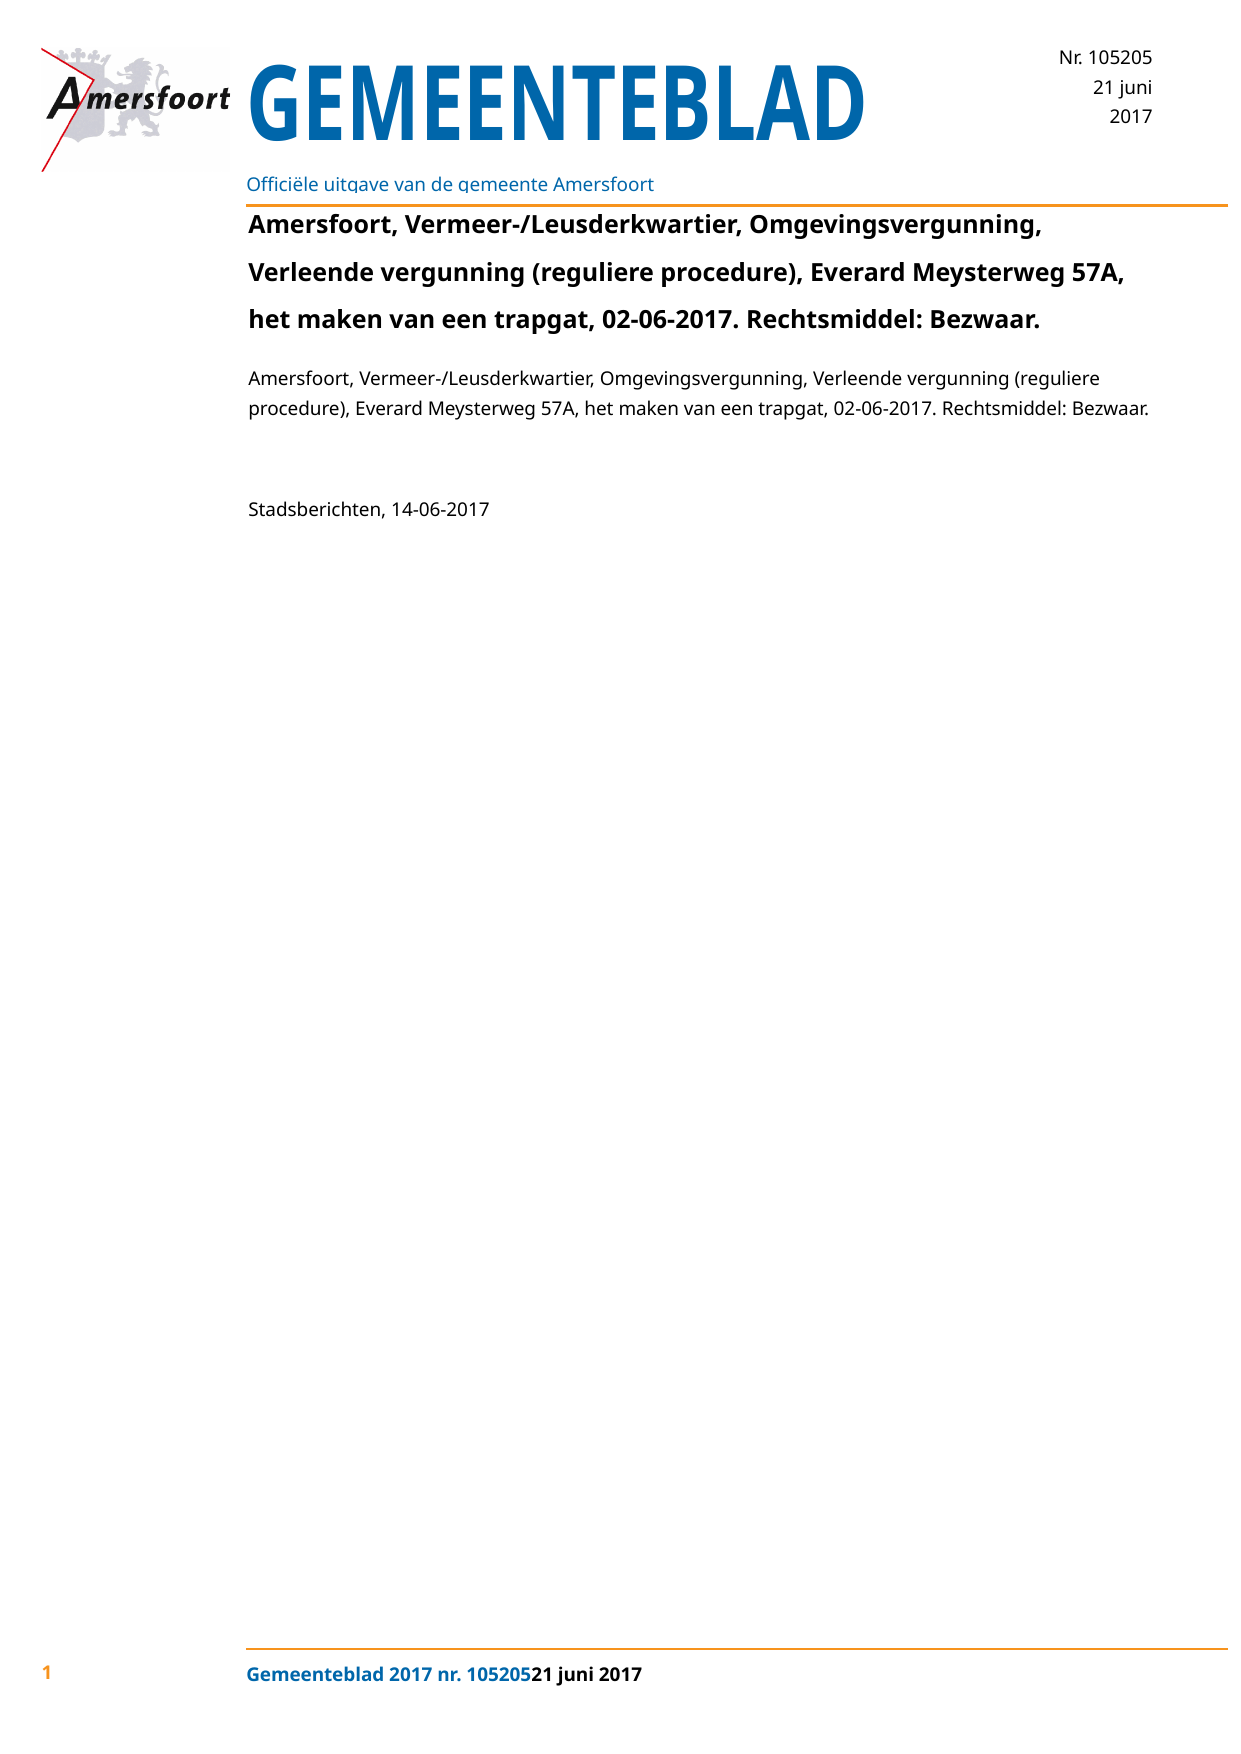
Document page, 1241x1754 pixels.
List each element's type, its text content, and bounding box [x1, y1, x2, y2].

text Amersfoort, Vermeer-/Leusderkwartier, Omgevingsvergunning, Verleende vergunning (reguliere procedure), Everard Meysterweg 57A, het maken van een trapgat, 02-06-2017. Rechtsmiddel: Bezwaar. [248, 366, 1152, 421]
picture [41, 47, 231, 172]
text Amersfoort, Vermeer-/Leusderkwartier, Omgevingsvergunning, Verleende vergunning (reguliere procedure), Everard Meysterweg 57A, het maken van een trapgat, 02-06-2017. Rechtsmiddel: Bezwaar. [248, 207, 1152, 336]
text Stadsberichten, 14-06-2017 [248, 496, 1152, 522]
